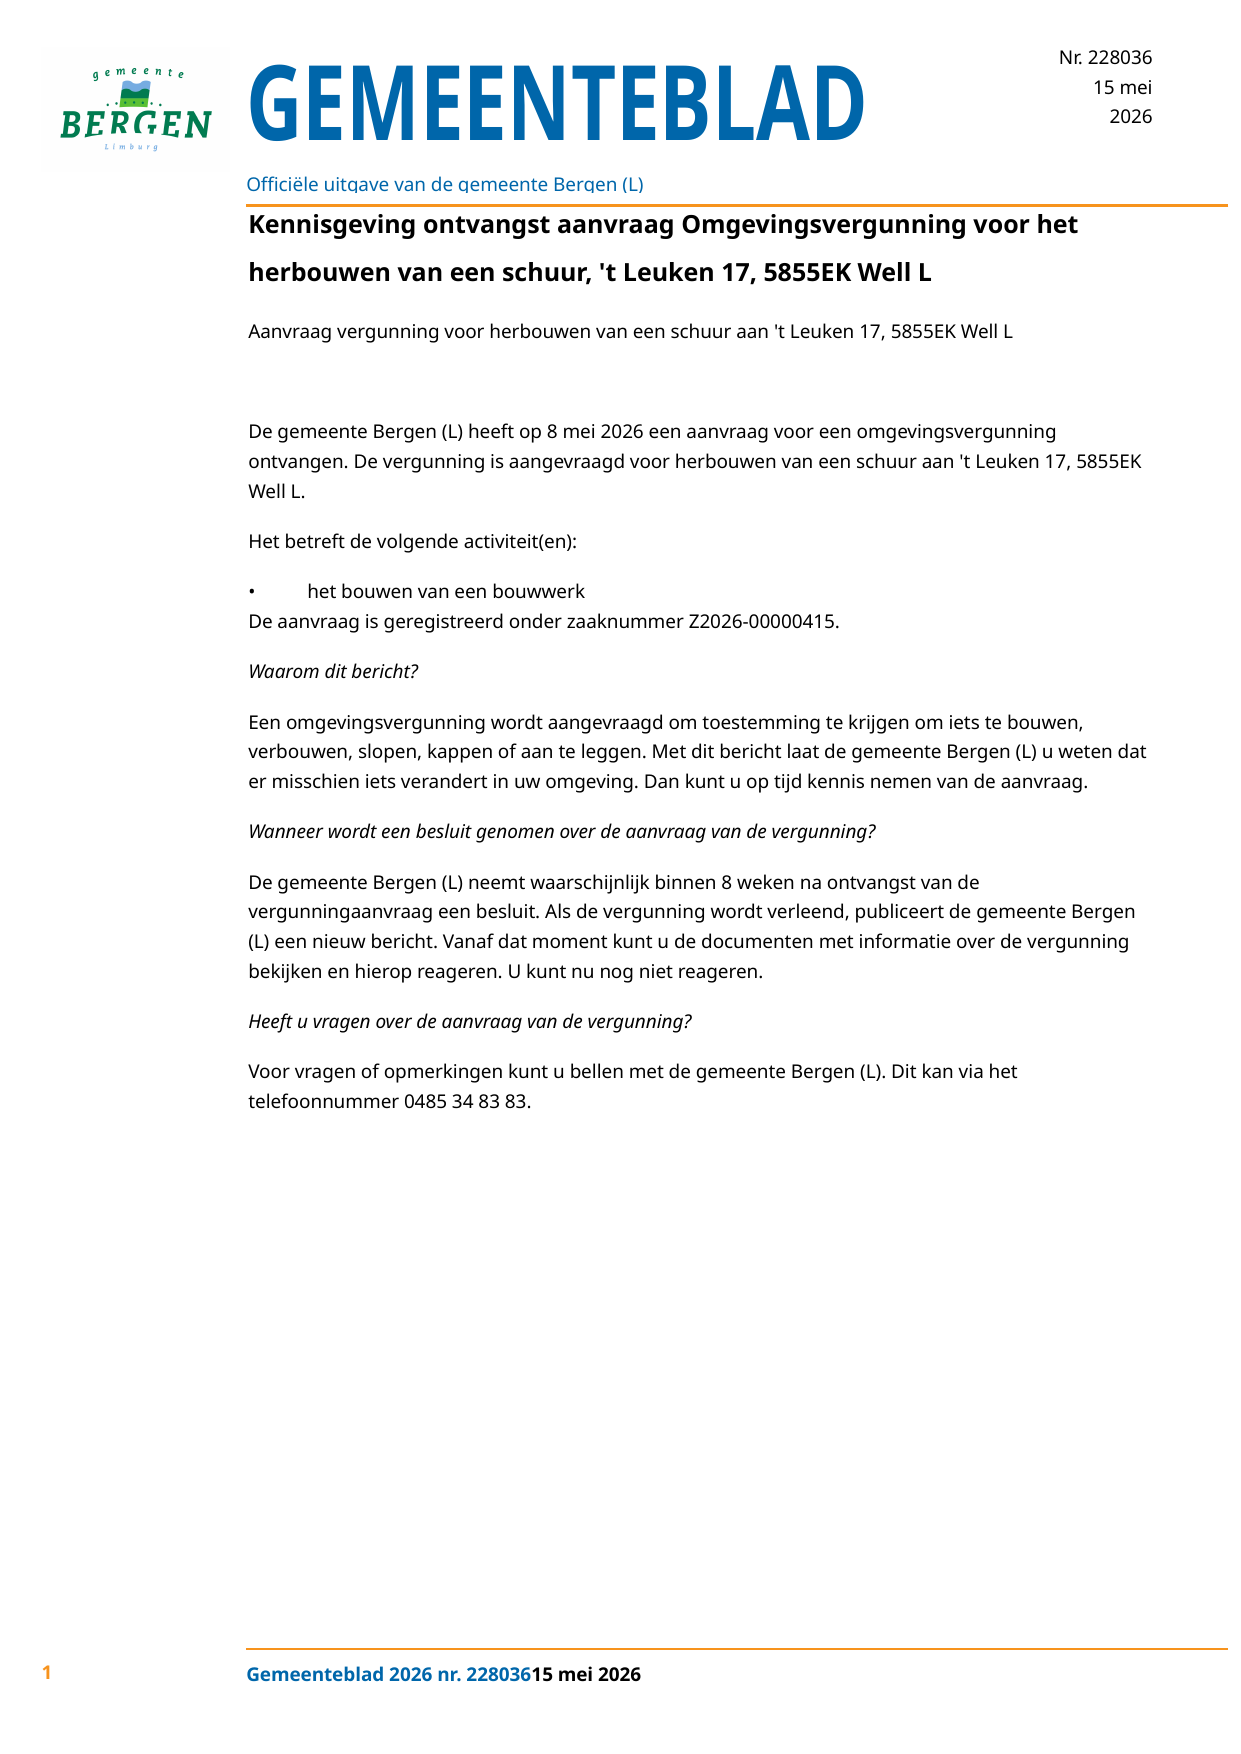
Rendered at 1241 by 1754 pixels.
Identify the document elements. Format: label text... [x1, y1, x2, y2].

text Wanneer wordt een besluit genomen over de aanvraag van de vergunning? [248, 819, 1152, 844]
text Het betreft de volgende activiteit(en): [248, 528, 1152, 554]
list het bouwen van een bouwwerk [248, 579, 1152, 604]
text De gemeente Bergen (L) neemt waarschijnlijk binnen 8 weken na ontvangst van de vergunningaanvraag een besluit. Als de vergunning wordt verleend, publiceert de gemeente Bergen (L) een nieuw bericht. Vanaf dat moment kunt u de documenten met informatie over de vergunning bekijken en hierop reageren. U kunt nu nog niet reageren. [248, 869, 1152, 984]
text Waarom dit bericht? [248, 659, 1152, 684]
text De aanvraag is geregistreerd onder zaaknummer Z2026-00000415. [248, 608, 1152, 634]
text Voor vragen of opmerkingen kunt u bellen met de gemeente Bergen (L). Dit kan via het telefoonnummer 0485 34 83 83. [248, 1059, 1152, 1114]
picture [41, 47, 231, 172]
text Een omgevingsvergunning wordt aangevraagd om toestemming te krijgen om iets te bouwen, verbouwen, slopen, kappen of aan te leggen. Met dit bericht laat de gemeente Bergen (L) u weten dat er misschien iets verandert in uw omgeving. Dan kunt u op tijd kennis nemen van de aanvraag. [248, 709, 1152, 794]
text Kennisgeving ontvangst aanvraag Omgevingsvergunning voor het herbouwen van een schuur, 't Leuken 17, 5855EK Well L [248, 207, 1152, 288]
text De gemeente Bergen (L) heeft op 8 mei 2026 een aanvraag voor een omgevingsvergunning ontvangen. De vergunning is aangevraagd voor herbouwen van een schuur aan 't Leuken 17, 5855EK Well L. [248, 419, 1152, 504]
text Heeft u vragen over de aanvraag van de vergunning? [248, 1008, 1152, 1034]
text Aanvraag vergunning voor herbouwen van een schuur aan 't Leuken 17, 5855EK Well L [248, 318, 1152, 344]
